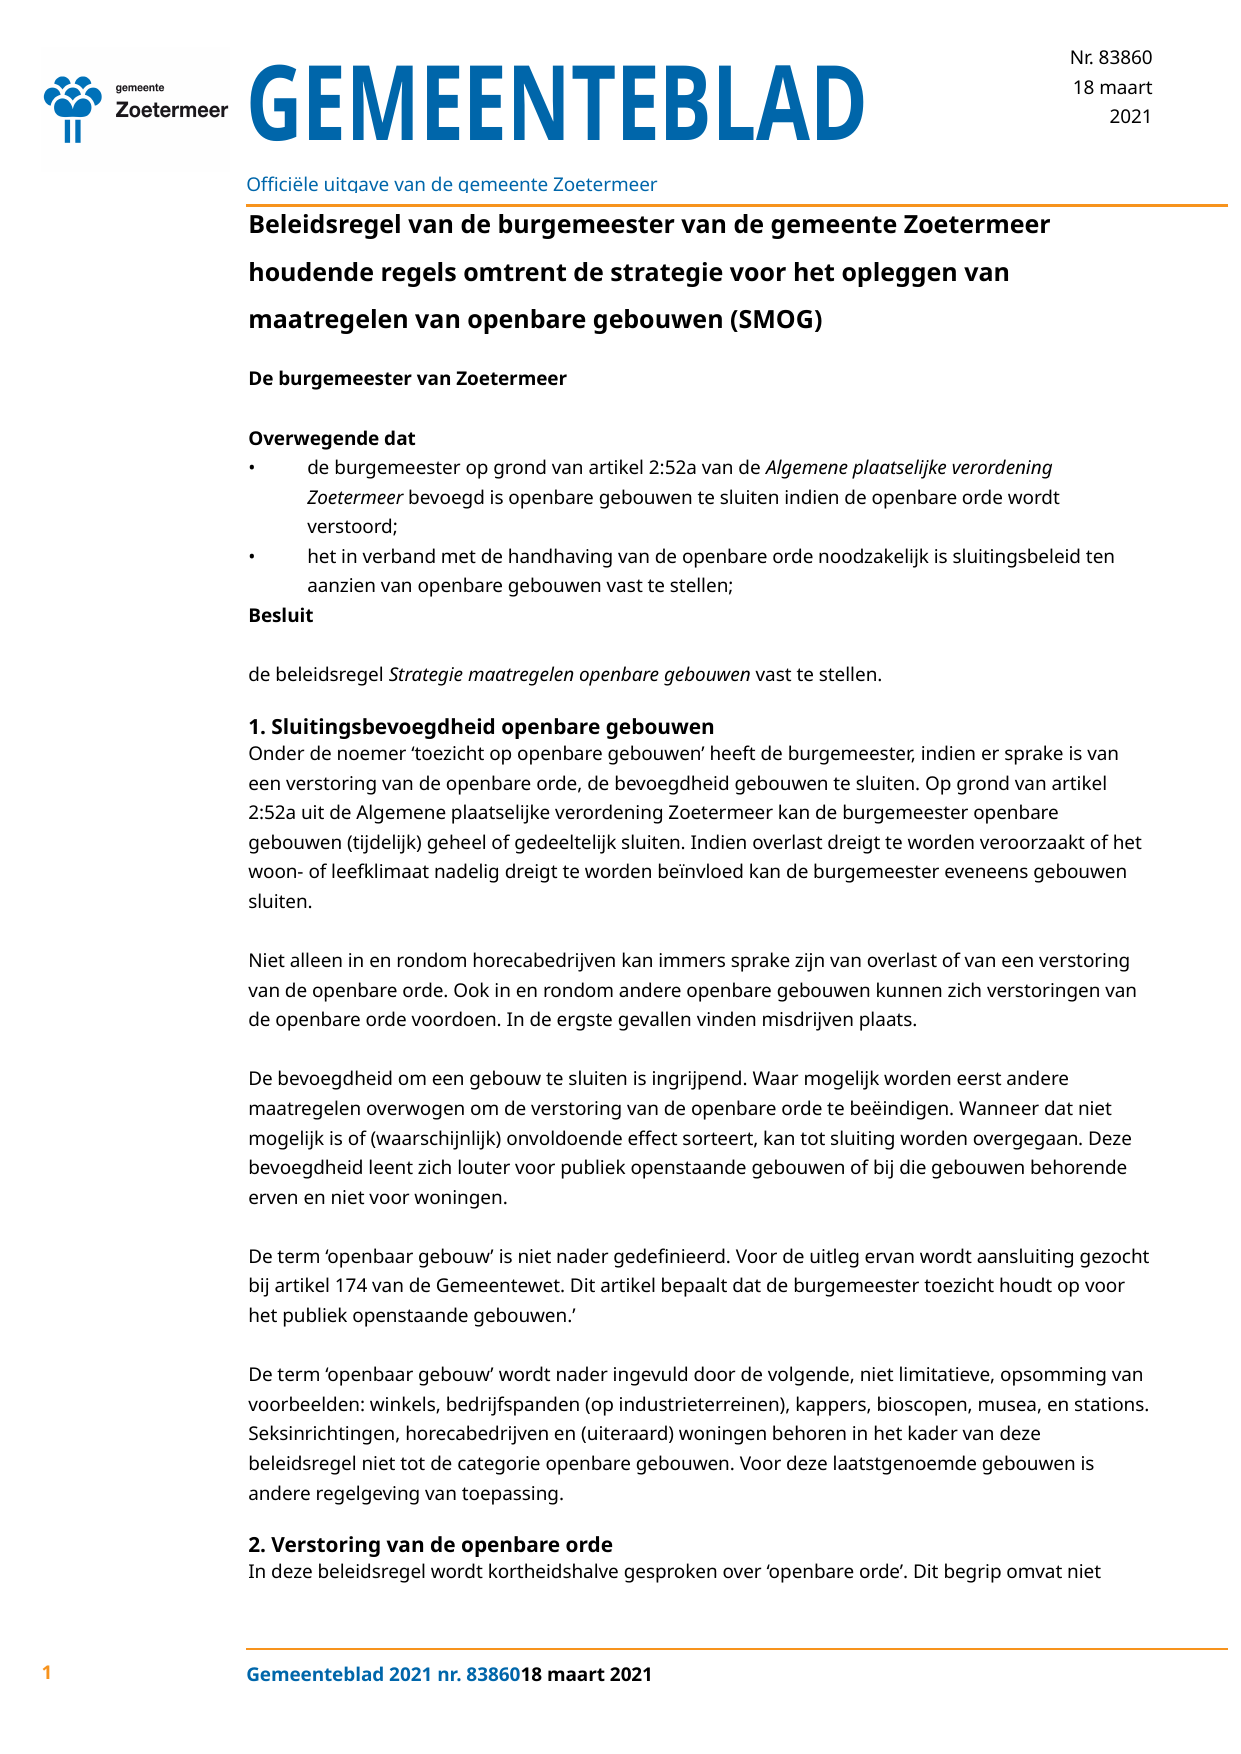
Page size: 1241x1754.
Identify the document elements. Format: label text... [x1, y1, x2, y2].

text 2. Verstoring van de openbare orde [248, 1530, 1152, 1559]
text Besluit [248, 602, 1152, 628]
text De term ‘openbaar gebouw’ wordt nader ingevuld door de volgende, niet limitatieve, opsomming van voorbeelden: winkels, bedrijfspanden (op industrieterreinen), kappers, bioscopen, musea, en stations. Seksinrichtingen, horecabedrijven en (uiteraard) woningen behoren in het kader van deze beleidsregel niet tot de categorie openbare gebouwen. Voor deze laatstgenoemde gebouwen is andere regelgeving van toepassing. [248, 1361, 1152, 1506]
list het in verband met de handhaving van de openbare orde noodzakelijk is sluitingsbeleid ten aanzien van openbare gebouwen vast te stellen; [248, 543, 1152, 598]
text Overwegende dat [248, 425, 1152, 450]
text De bevoegdheid om een gebouw te sluiten is ingrijpend. Waar mogelijk worden eerst andere maatregelen overwogen om de verstoring van de openbare orde te beëindigen. Wanneer dat niet mogelijk is of (waarschijnlijk) onvoldoende effect sorteert, kan tot sluiting worden overgegaan. Deze bevoegdheid leent zich louter voor publiek openstaande gebouwen of bij die gebouwen behorende erven en niet voor woningen. [248, 1066, 1152, 1210]
text 1. Sluitingsbevoegdheid openbare gebouwen [248, 712, 1152, 740]
picture [41, 47, 231, 172]
text Niet alleen in en rondom horecabedrijven kan immers sprake zijn van overlast of van een verstoring van de openbare orde. Ook in en rondom andere openbare gebouwen kunnen zich verstoringen van de openbare orde voordoen. In de ergste gevallen vinden misdrijven plaats. [248, 947, 1152, 1032]
text de beleidsregel Strategie maatregelen openbare gebouwen vast te stellen. [248, 661, 1152, 687]
text In deze beleidsregel wordt kortheidshalve gesproken over ‘openbare orde’. Dit begrip omvat niet [248, 1559, 1152, 1584]
list de burgemeester op grond van artikel 2:52a van de Algemene plaatselijke verordening Zoetermeer bevoegd is openbare gebouwen te sluiten indien de openbare orde wordt verstoord; [248, 454, 1152, 539]
text Beleidsregel van de burgemeester van de gemeente Zoetermeer houdende regels omtrent de strategie voor het opleggen van maatregelen van openbare gebouwen (SMOG) [248, 207, 1152, 336]
text Onder de noemer ‘toezicht op openbare gebouwen’ heeft de burgemeester, indien er sprake is van een verstoring van de openbare orde, de bevoegdheid gebouwen te sluiten. Op grond van artikel 2:52a uit de Algemene plaatselijke verordening Zoetermeer kan de burgemeester openbare gebouwen (tijdelijk) geheel of gedeeltelijk sluiten. Indien overlast dreigt te worden veroorzaakt of het woon- of leefklimaat nadelig dreigt te worden beïnvloed kan de burgemeester eveneens gebouwen sluiten. [248, 740, 1152, 914]
text De burgemeester van Zoetermeer [248, 366, 1152, 391]
text De term ‘openbaar gebouw’ is niet nader gedefinieerd. Voor de uitleg ervan wordt aansluiting gezocht bij artikel 174 van de Gemeentewet. Dit artikel bepaalt dat de burgemeester toezicht houdt op voor het publiek openstaande gebouwen.’ [248, 1243, 1152, 1328]
